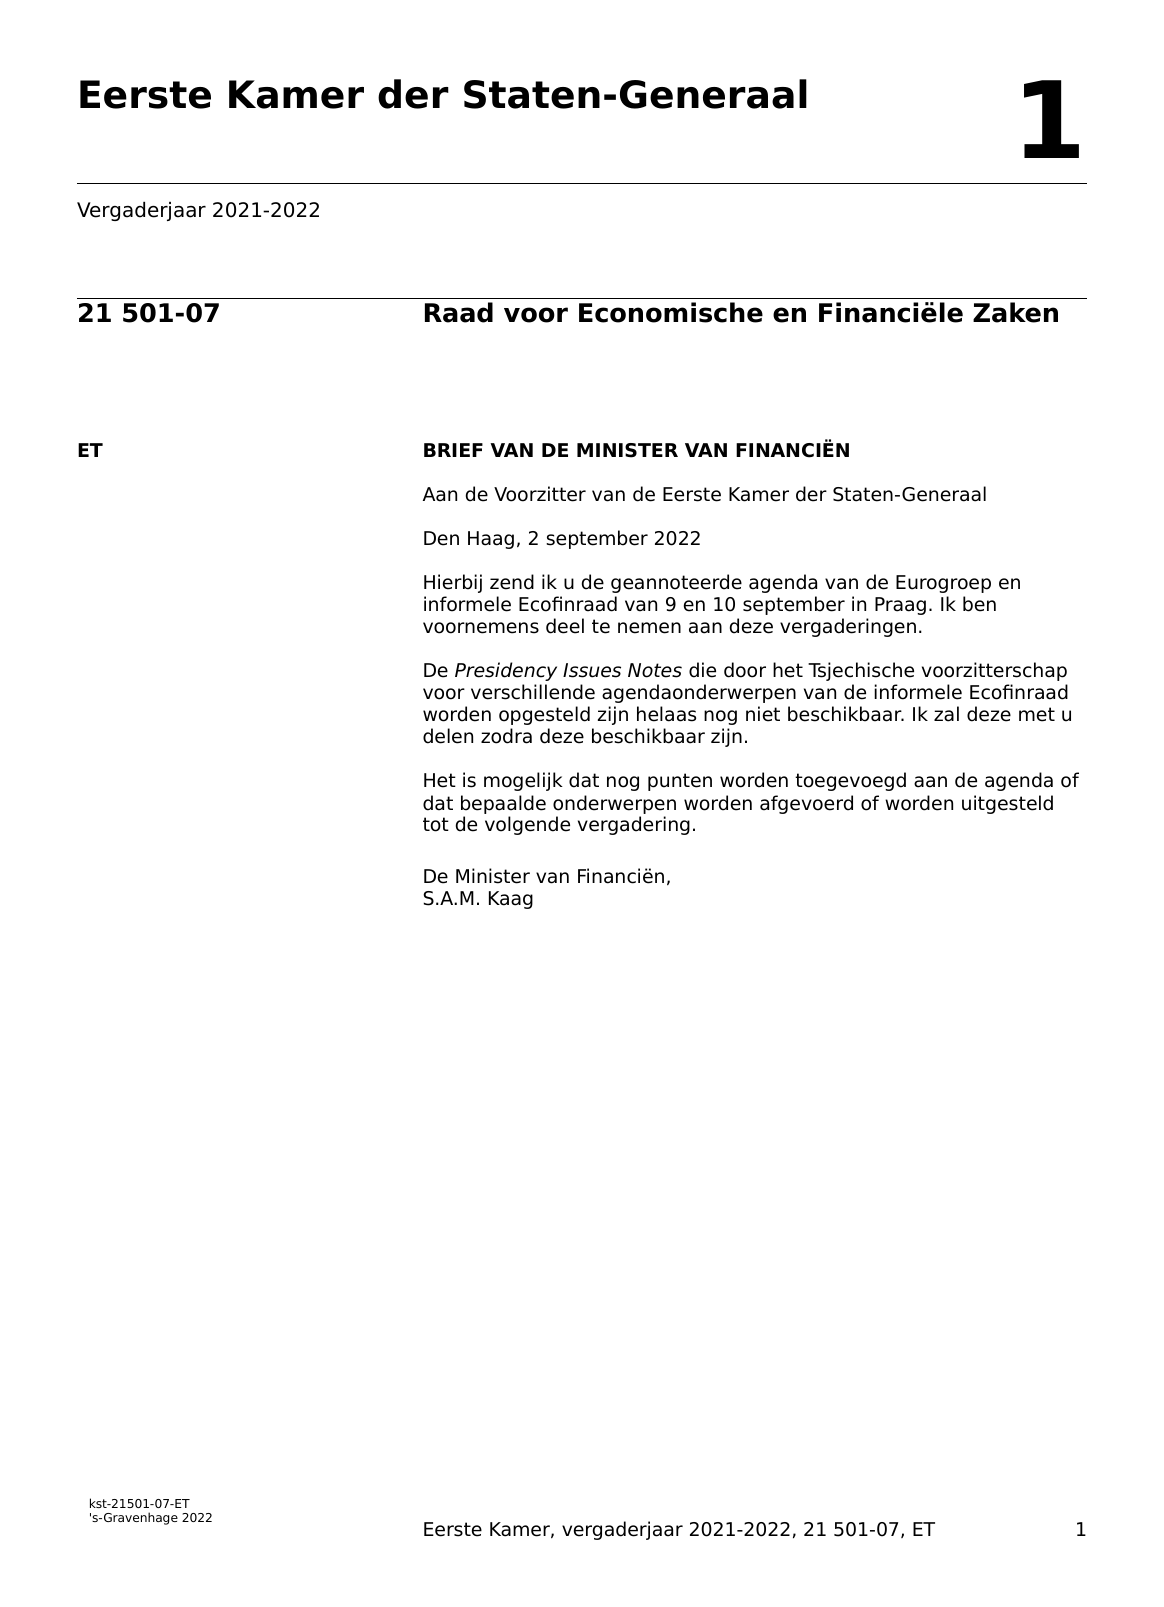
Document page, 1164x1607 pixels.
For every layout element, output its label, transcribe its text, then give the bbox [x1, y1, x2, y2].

text Het is mogelijk dat nog punten worden toegevoegd aan de agenda of dat bepaalde onderwerpen worden afgevoerd of worden uitgesteld tot de volgende vergadering. [422, 770, 1087, 836]
table_cell Vergaderjaar 2021-2022 [77, 184, 1087, 298]
table_header Eerste Kamer der Staten-Generaal [77, 59, 886, 183]
text Aan de Voorzitter van de Eerste Kamer der Staten-Generaal [422, 484, 1087, 506]
text Den Haag, 2 september 2022 [422, 528, 1087, 550]
text 's-Gravenhage 2022 [88, 1511, 323, 1525]
text De Presidency Issues Notes die door het Tsjechische voorzitterschap voor verschillende agendaonderwerpen van de informele Ecofinraad worden opgesteld zijn helaas nog niet beschikbaar. Ik zal deze met u delen zodra deze beschikbaar zijn. [422, 660, 1087, 748]
table_header 1 [886, 59, 1087, 183]
text Hierbij zend ik u de geannoteerde agenda van de Eurogroep en informele Ecofinraad van 9 en 10 september in Praag. Ik ben voornemens deel te nemen aan deze vergaderingen. [422, 572, 1087, 638]
text De Minister van Financiën, S.A.M. Kaag [422, 866, 1087, 910]
subtitle ET BRIEF VAN DE MINISTER VAN FINANCIËN [77, 440, 1087, 462]
text kst-21501-07-ET [88, 1497, 323, 1511]
subtitle 21 501-07 Raad voor Economische en Financiële Zaken [77, 299, 1087, 329]
